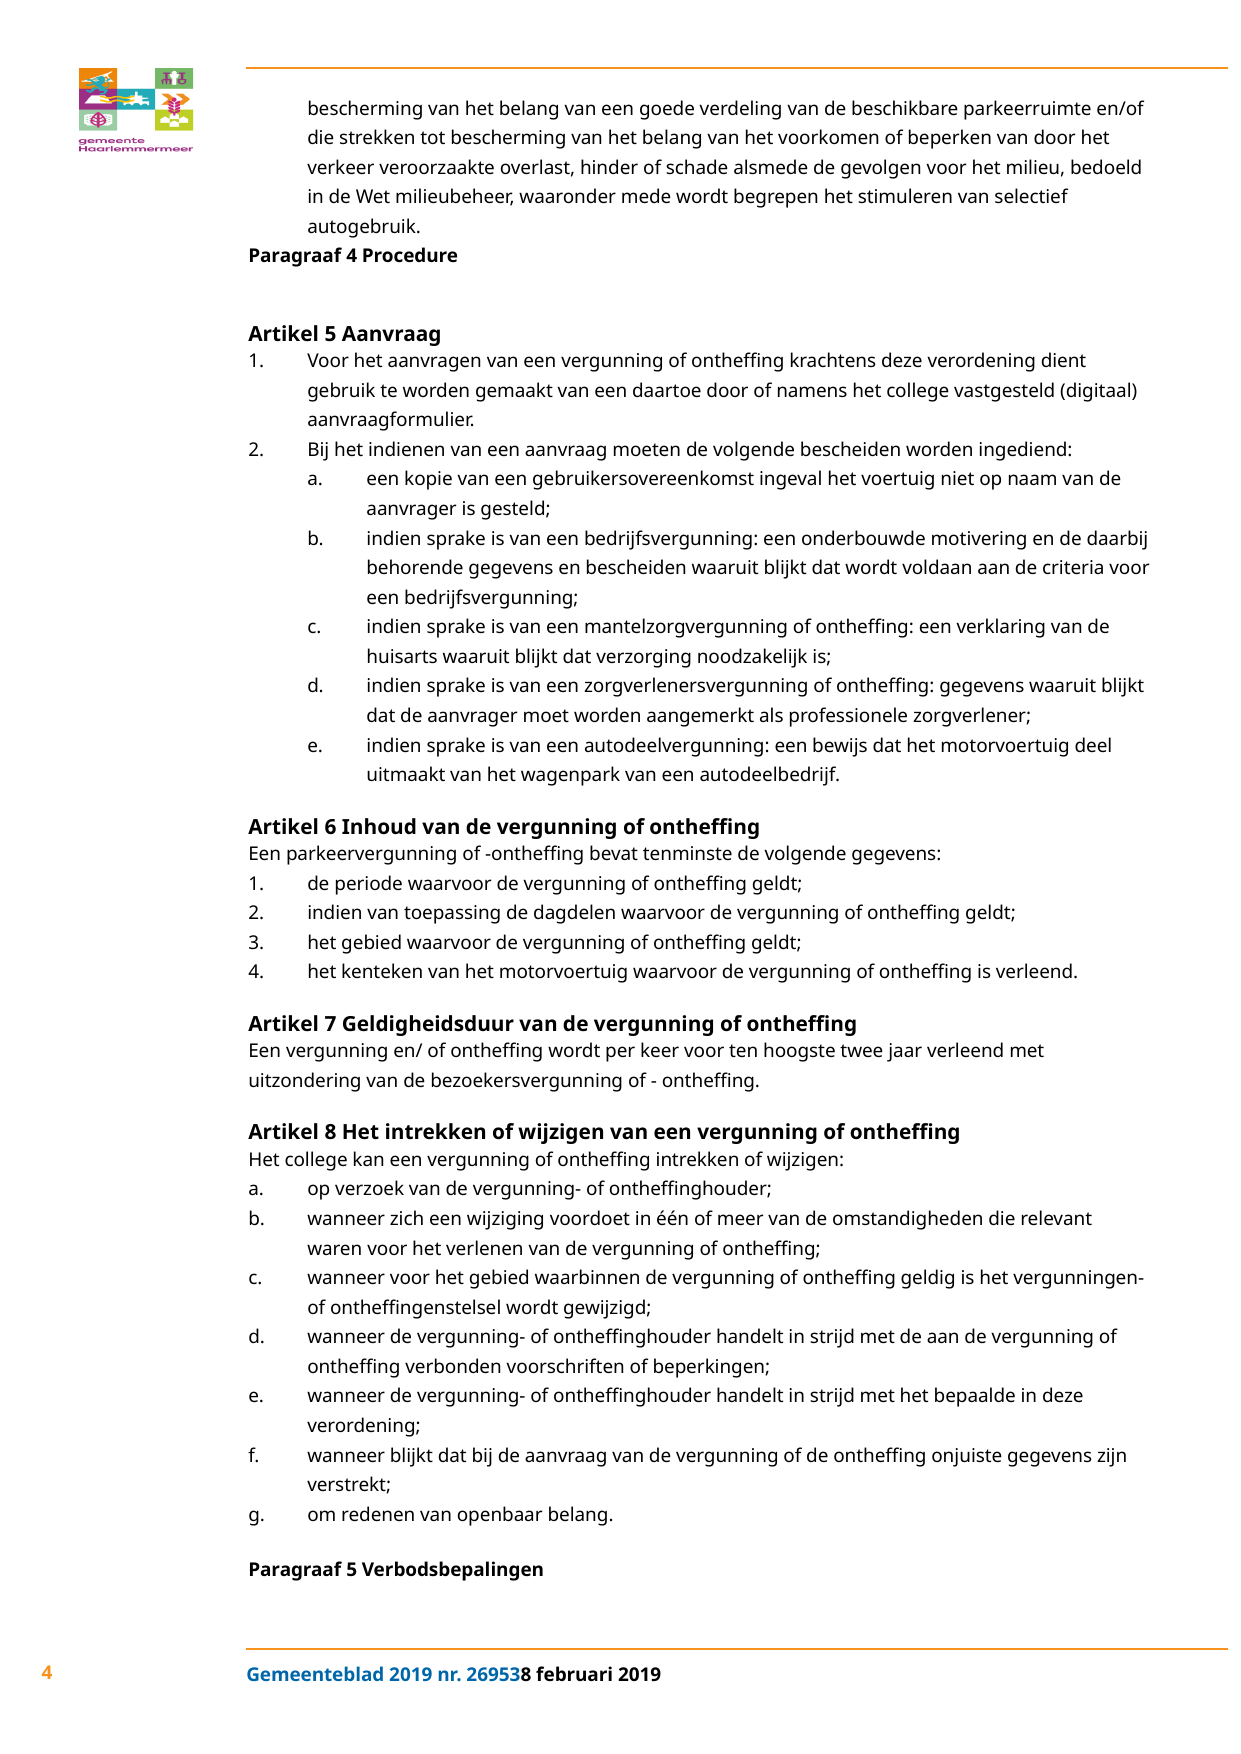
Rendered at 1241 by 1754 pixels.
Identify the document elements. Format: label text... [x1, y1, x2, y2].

text Paragraaf 5 Verbodsbepalingen [248, 1556, 1152, 1582]
list een kopie van een gebruikersovereenkomst ingeval het voertuig niet op naam van de aanvrager is gesteld; [307, 466, 1152, 521]
list indien sprake is van een mantelzorgvergunning of ontheffing: een verklaring van de huisarts waaruit blijkt dat verzorging noodzakelijk is; [307, 613, 1152, 669]
picture [41, 47, 231, 172]
list wanneer blijkt dat bij de aanvraag van de vergunning of de ontheffing onjuiste gegevens zijn verstrekt; [248, 1442, 1152, 1497]
text Het college kan een vergunning of ontheffing intrekken of wijzigen: [248, 1146, 1152, 1172]
list het gebied waarvoor de vergunning of ontheffing geldt; [248, 929, 1152, 955]
list wanneer zich een wijziging voordoet in één of meer van de omstandigheden die relevant waren voor het verlenen van de vergunning of ontheffing; [248, 1205, 1152, 1260]
list de periode waarvoor de vergunning of ontheffing geldt; [248, 870, 1152, 896]
list wanneer de vergunning- of ontheffinghouder handelt in strijd met de aan de vergunning of ontheffing verbonden voorschriften of beperkingen; [248, 1323, 1152, 1379]
text Paragraaf 4 Procedure [248, 243, 1152, 268]
list het kenteken van het motorvoertuig waarvoor de vergunning of ontheffing is verleend. [248, 959, 1152, 984]
text Een vergunning en/ of ontheffing wordt per keer voor ten hoogste twee jaar verleend met uitzondering van de bezoekersvergunning of - ontheffing. [248, 1037, 1152, 1093]
list op verzoek van de vergunning- of ontheffinghouder; [248, 1176, 1152, 1201]
list indien van toepassing de dagdelen waarvoor de vergunning of ontheffing geldt; [248, 899, 1152, 925]
list wanneer de vergunning- of ontheffinghouder handelt in strijd met het bepaalde in deze verordening; [248, 1383, 1152, 1438]
text Artikel 6 Inhoud van de vergunning of ontheffing [248, 812, 1152, 840]
list bescherming van het belang van een goede verdeling van de beschikbare parkeerruimte en/of die strekken tot bescherming van het belang van het voorkomen of beperken van door het verkeer veroorzaakte overlast, hinder of schade alsmede de gevolgen voor het milieu, bedoeld in de Wet milieubeheer, waaronder mede wordt begrepen het stimuleren van selectief autogebruik. [248, 95, 1152, 239]
text Artikel 8 Het intrekken of wijzigen van een vergunning of ontheffing [248, 1117, 1152, 1146]
list indien sprake is van een zorgverlenersvergunning of ontheffing: gegevens waaruit blijkt dat de aanvrager moet worden aangemerkt als professionele zorgverlener; [307, 673, 1152, 728]
list om redenen van openbaar belang. [248, 1501, 1152, 1527]
list indien sprake is van een autodeelvergunning: een bewijs dat het motorvoertuig deel uitmaakt van het wagenpark van een autodeelbedrijf. [307, 732, 1152, 787]
list Bij het indienen van een aanvraag moeten de volgende bescheiden worden ingediend: [248, 436, 1152, 462]
text Artikel 5 Aanvraag [248, 319, 1152, 347]
text Een parkeervergunning of -ontheffing bevat tenminste de volgende gegevens: [248, 840, 1152, 866]
list indien sprake is van een bedrijfsvergunning: een onderbouwde motivering en de daarbij behorende gegevens en bescheiden waaruit blijkt dat wordt voldaan aan de criteria voor een bedrijfsvergunning; [307, 525, 1152, 610]
list Voor het aanvragen van een vergunning of ontheffing krachtens deze verordening dient gebruik te worden gemaakt van een daartoe door of namens het college vastgesteld (digitaal) aanvraagformulier. [248, 347, 1152, 432]
list wanneer voor het gebied waarbinnen de vergunning of ontheffing geldig is het vergunningen- of ontheffingenstelsel wordt gewijzigd; [248, 1264, 1152, 1319]
text Artikel 7 Geldigheidsduur van de vergunning of ontheffing [248, 1009, 1152, 1037]
